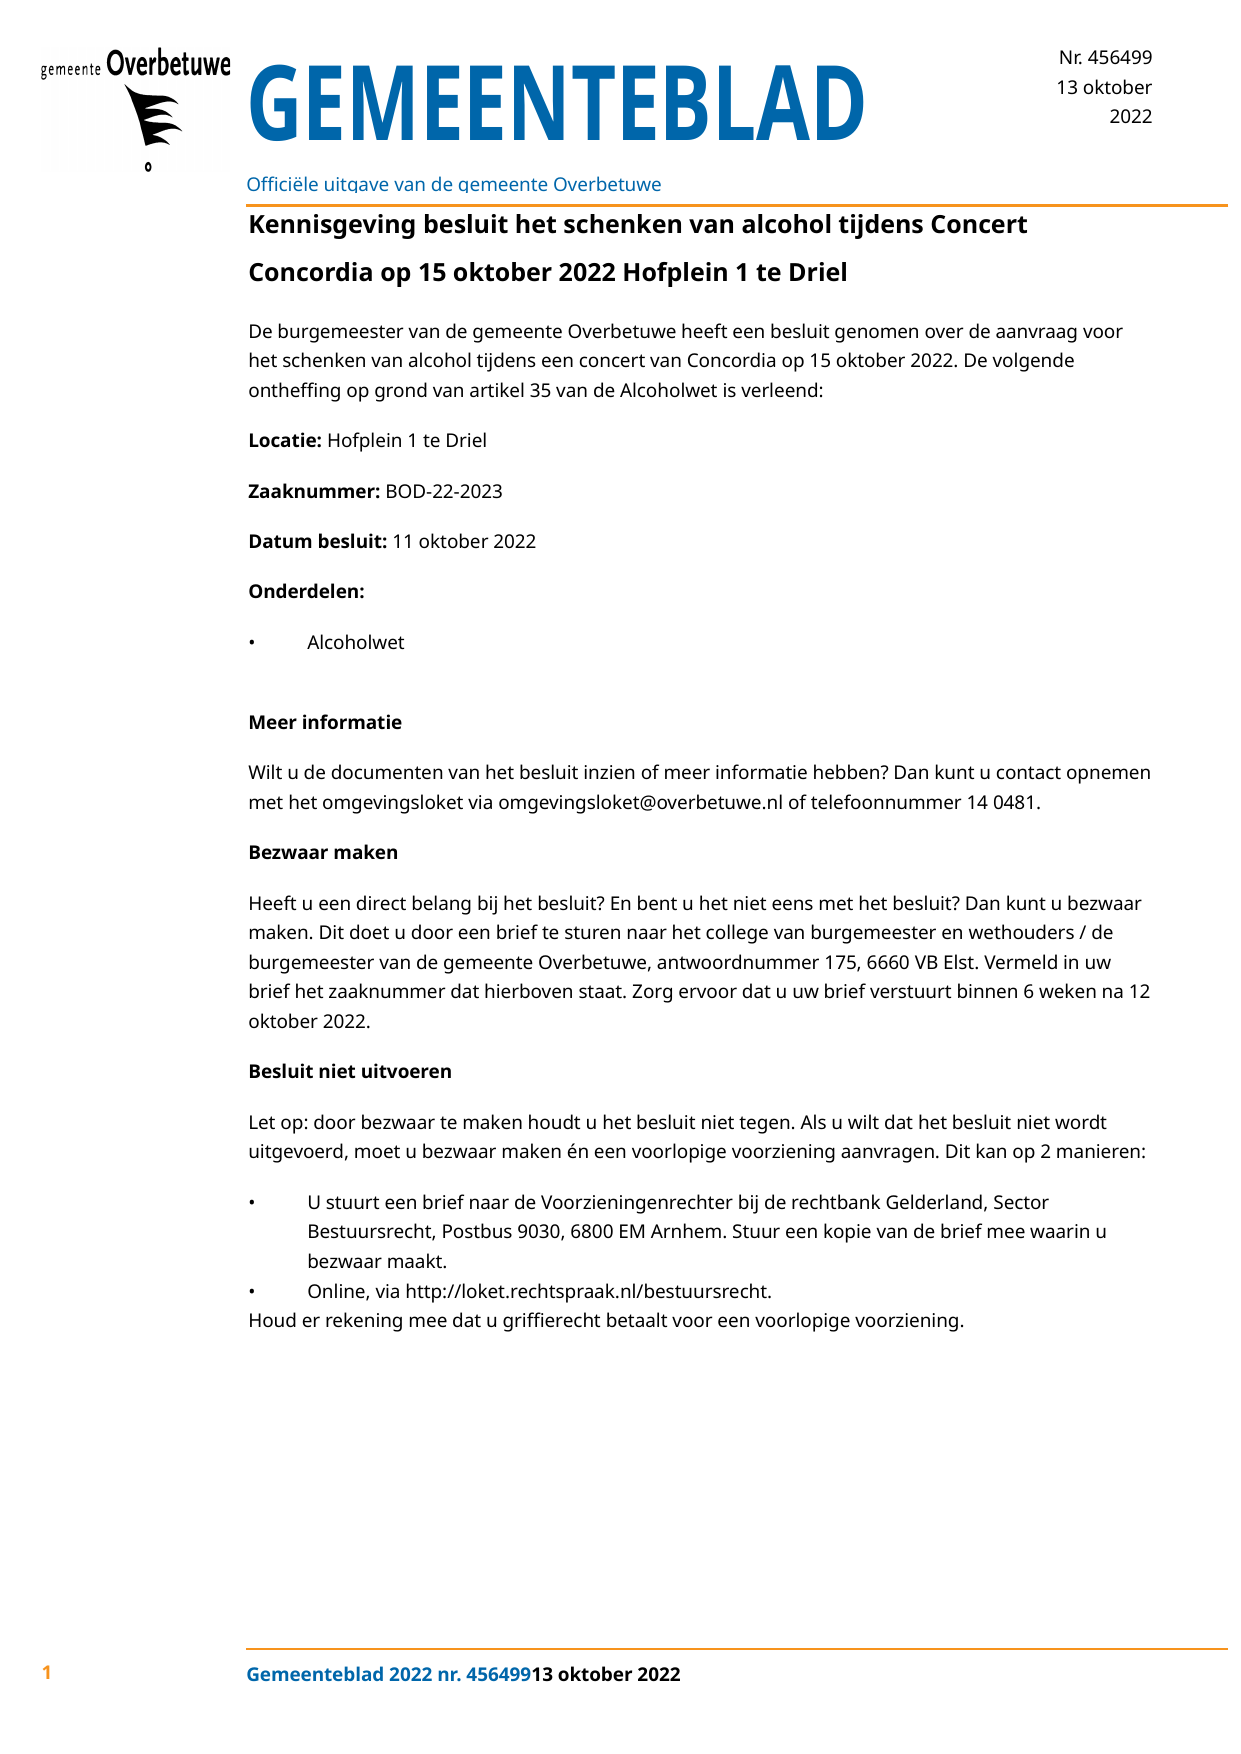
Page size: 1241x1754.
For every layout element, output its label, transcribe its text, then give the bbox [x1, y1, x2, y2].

text Houd er rekening mee dat u griffierecht betaalt voor een voorlopige voorziening. [248, 1307, 1152, 1333]
text De burgemeester van de gemeente Overbetuwe heeft een besluit genomen over de aanvraag voor het schenken van alcohol tijdens een concert van Concordia op 15 oktober 2022. De volgende ontheffing op grond van artikel 35 van de Alcoholwet is verleend: [248, 318, 1152, 403]
text Heeft u een direct belang bij het besluit? En bent u het niet eens met het besluit? Dan kunt u bezwaar maken. Dit doet u door een brief te sturen naar het college van burgemeester en wethouders / de burgemeester van de gemeente Overbetuwe, antwoordnummer 175, 6660 VB Elst. Vermeld in uw brief het zaaknummer dat hierboven staat. Zorg ervoor dat u uw brief verstuurt binnen 6 weken na 12 oktober 2022. [248, 890, 1152, 1034]
list Online, via http://loket.rechtspraak.nl/bestuursrecht. [248, 1278, 1152, 1304]
list Alcoholwet [248, 629, 1152, 655]
text Besluit niet uitvoeren [248, 1059, 1152, 1084]
text Wilt u de documenten van het besluit inzien of meer informatie hebben? Dan kunt u contact opnemen met het omgevingsloket via omgevingsloket@overbetuwe.nl of telefoonnummer 14 0481. [248, 759, 1152, 815]
text Datum besluit: 11 oktober 2022 [248, 528, 1152, 554]
list U stuurt een brief naar de Voorzieningenrechter bij de rechtbank Gelderland, Sector Bestuursrecht, Postbus 9030, 6800 EM Arnhem. Stuur een kopie van de brief mee waarin u bezwaar maakt. [248, 1189, 1152, 1274]
text Onderdelen: [248, 579, 1152, 604]
text Meer informatie [248, 709, 1152, 735]
text Zaaknummer: BOD-22-2023 [248, 478, 1152, 504]
text Let op: door bezwaar te maken houdt u het besluit niet tegen. Als u wilt dat het besluit niet wordt uitgevoerd, moet u bezwaar maken én een voorlopige voorziening aanvragen. Dit kan op 2 manieren: [248, 1109, 1152, 1164]
text Bezwaar maken [248, 839, 1152, 865]
text Kennisgeving besluit het schenken van alcohol tijdens Concert Concordia op 15 oktober 2022 Hofplein 1 te Driel [248, 207, 1152, 288]
picture [41, 47, 231, 172]
text Locatie: Hofplein 1 te Driel [248, 427, 1152, 453]
